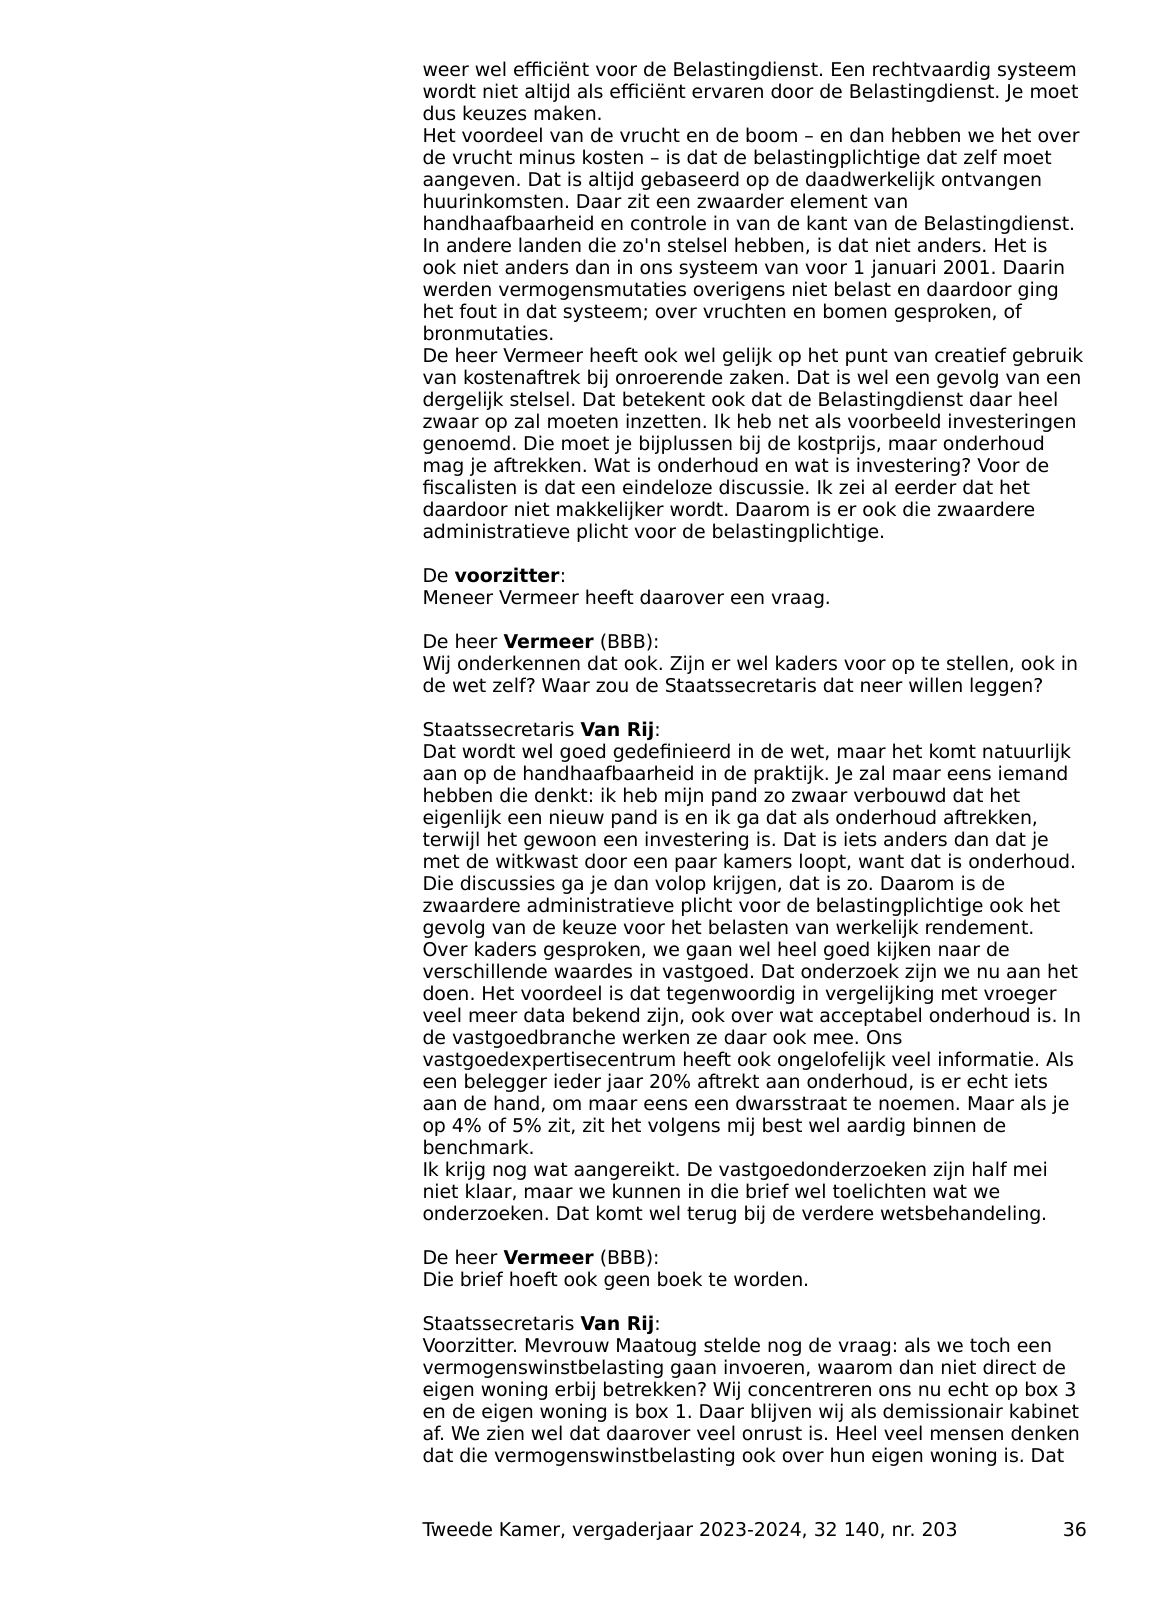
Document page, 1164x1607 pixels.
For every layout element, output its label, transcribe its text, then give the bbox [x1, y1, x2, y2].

text Staatssecretaris Van Rij: [422, 719, 1087, 741]
text Staatssecretaris Van Rij: [422, 1313, 1087, 1335]
text Die brief hoeft ook geen boek te worden. [422, 1269, 1087, 1291]
text De heer Vermeer (BBB): [422, 1247, 1087, 1269]
text De heer Vermeer (BBB): [422, 631, 1087, 653]
text Het voordeel van de vrucht en de boom – en dan hebben we het over de vrucht minus kosten – is dat de belastingplichtige dat zelf moet aangeven. Dat is altijd gebaseerd op de daadwerkelijk ontvangen huurinkomsten. Daar zit een zwaarder element van handhaafbaarheid en controle in van de kant van de Belastingdienst. In andere landen die zo'n stelsel hebben, is dat niet anders. Het is ook niet anders dan in ons systeem van voor 1 januari 2001. Daarin werden vermogensmutaties overigens niet belast en daardoor ging het fout in dat systeem; over vruchten en bomen gesproken, of bronmutaties. [422, 125, 1087, 345]
text Wij onderkennen dat ook. Zijn er wel kaders voor op te stellen, ook in de wet zelf? Waar zou de Staatssecretaris dat neer willen leggen? [422, 653, 1087, 697]
text Ik krijg nog wat aangereikt. De vastgoedonderzoeken zijn half mei niet klaar, maar we kunnen in die brief wel toelichten wat we onderzoeken. Dat komt wel terug bij de verdere wetsbehandeling. [422, 1159, 1087, 1224]
text Meneer Vermeer heeft daarover een vraag. [422, 587, 1087, 609]
text Voorzitter. Mevrouw Maatoug stelde nog de vraag: als we toch een vermogenswinstbelasting gaan invoeren, waarom dan niet direct de eigen woning erbij betrekken? Wij concentreren ons nu echt op box 3 en de eigen woning is box 1. Daar blijven wij als demissionair kabinet af. We zien wel dat daarover veel onrust is. Heel veel mensen denken dat die vermogenswinstbelasting ook over hun eigen woning is. Dat [422, 1335, 1087, 1467]
text De voorzitter: [422, 565, 1087, 587]
text De heer Vermeer heeft ook wel gelijk op het punt van creatief gebruik van kostenaftrek bij onroerende zaken. Dat is wel een gevolg van een dergelijk stelsel. Dat betekent ook dat de Belastingdienst daar heel zwaar op zal moeten inzetten. Ik heb net als voorbeeld investeringen genoemd. Die moet je bijplussen bij de kostprijs, maar onderhoud mag je aftrekken. Wat is onderhoud en wat is investering? Voor de fiscalisten is dat een eindeloze discussie. Ik zei al eerder dat het daardoor niet makkelijker wordt. Daarom is er ook die zwaardere administratieve plicht voor de belastingplichtige. [422, 345, 1087, 543]
text Dat wordt wel goed gedefinieerd in de wet, maar het komt natuurlijk aan op de handhaafbaarheid in de praktijk. Je zal maar eens iemand hebben die denkt: ik heb mijn pand zo zwaar verbouwd dat het eigenlijk een nieuw pand is en ik ga dat als onderhoud aftrekken, terwijl het gewoon een investering is. Dat is iets anders dan dat je met de witkwast door een paar kamers loopt, want dat is onderhoud. Die discussies ga je dan volop krijgen, dat is zo. Daarom is de zwaardere administratieve plicht voor de belastingplichtige ook het gevolg van de keuze voor het belasten van werkelijk rendement. [422, 741, 1087, 939]
text Over kaders gesproken, we gaan wel heel goed kijken naar de verschillende waardes in vastgoed. Dat onderzoek zijn we nu aan het doen. Het voordeel is dat tegenwoordig in vergelijking met vroeger veel meer data bekend zijn, ook over wat acceptabel onderhoud is. In de vastgoedbranche werken ze daar ook mee. Ons vastgoedexpertisecentrum heeft ook ongelofelijk veel informatie. Als een belegger ieder jaar 20% aftrekt aan onderhoud, is er echt iets aan de hand, om maar eens een dwarsstraat te noemen. Maar als je op 4% of 5% zit, zit het volgens mij best wel aardig binnen de benchmark. [422, 939, 1087, 1159]
text weer wel efficiënt voor de Belastingdienst. Een rechtvaardig systeem wordt niet altijd als efficiënt ervaren door de Belastingdienst. Je moet dus keuzes maken. [422, 59, 1087, 125]
